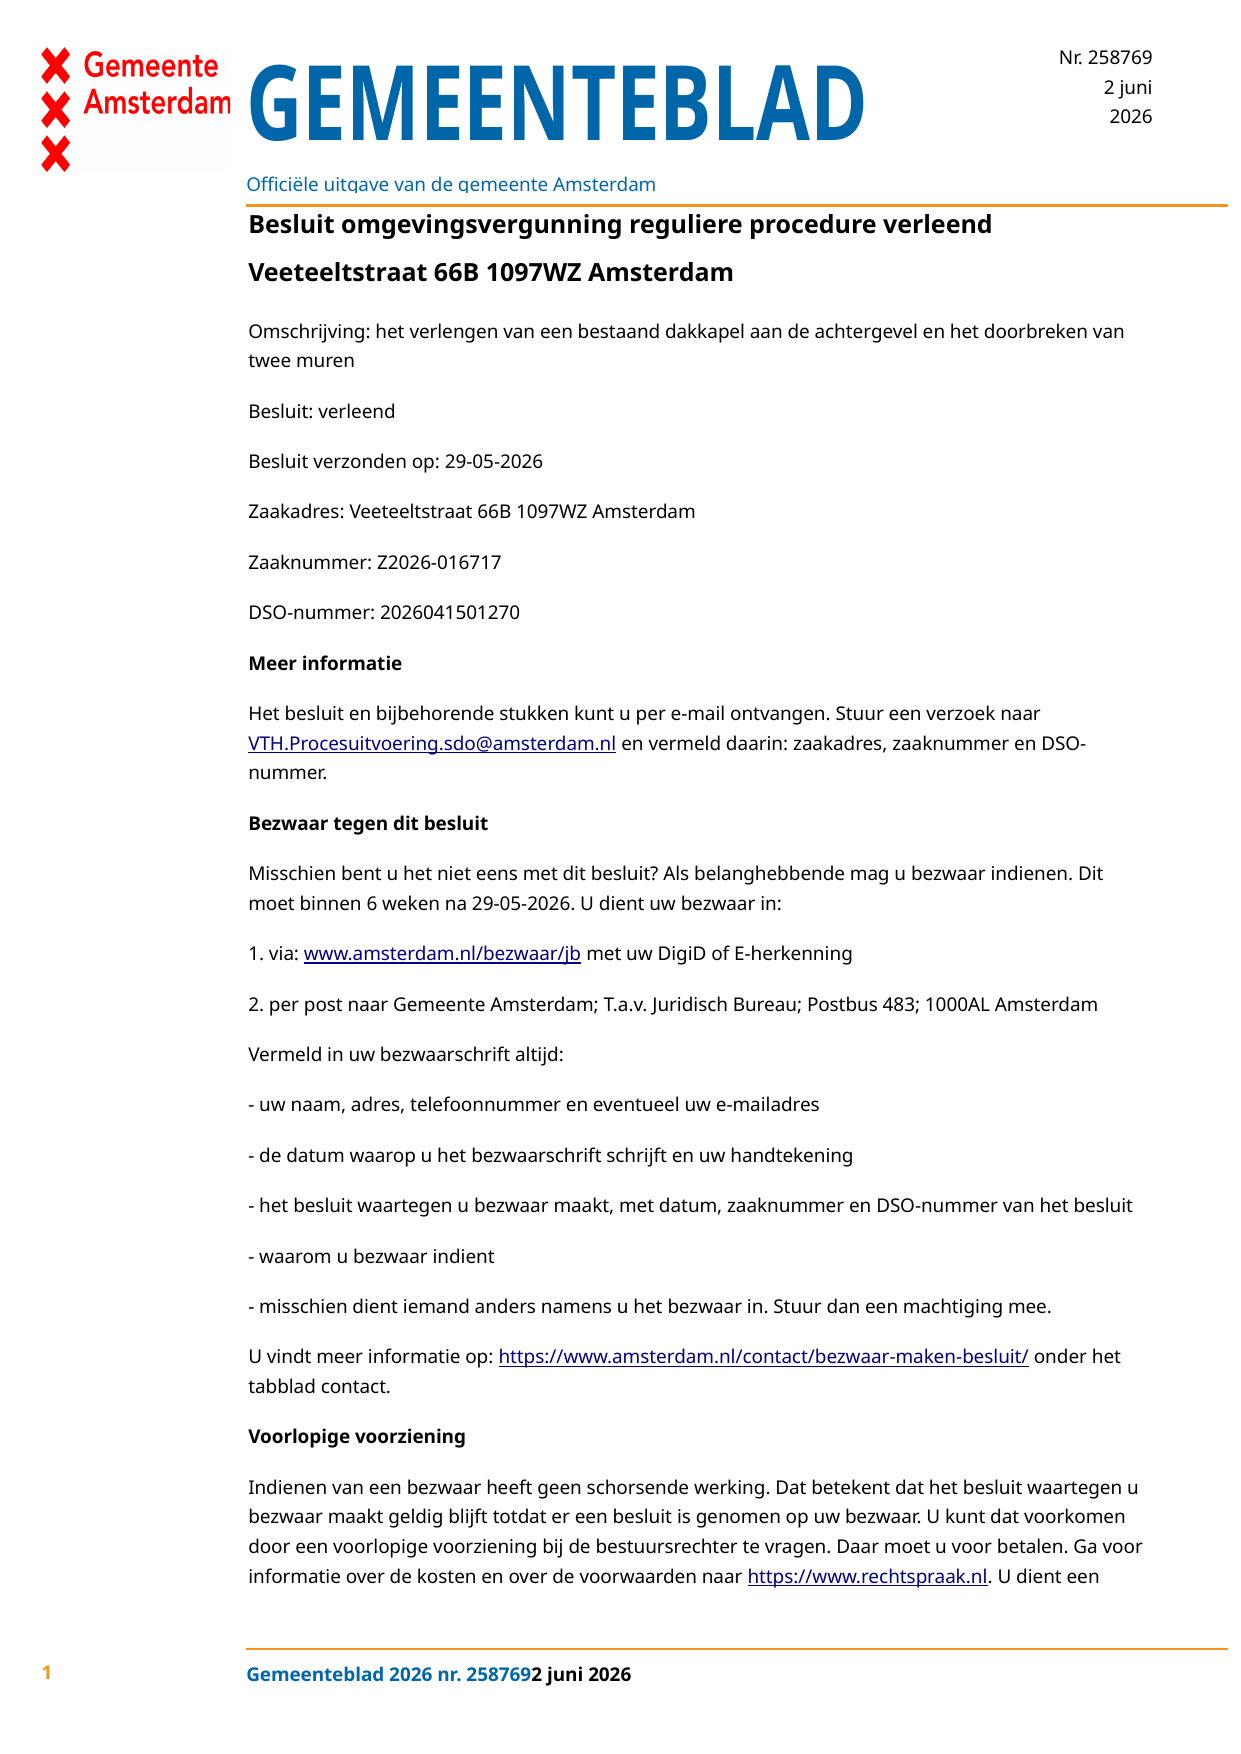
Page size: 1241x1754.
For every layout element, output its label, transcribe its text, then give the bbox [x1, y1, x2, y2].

text Bezwaar tegen dit besluit [248, 810, 1152, 836]
text Meer informatie [248, 650, 1152, 676]
text Indienen van een bezwaar heeft geen schorsende werking. Dat betekent dat het besluit waartegen u bezwaar maakt geldig blijft totdat er een besluit is genomen op uw bezwaar. U kunt dat voorkomen door een voorlopige voorziening bij de bestuursrechter te vragen. Daar moet u voor betalen. Ga voor informatie over de kosten en over de voorwaarden naar https://www.rechtspraak.nl. U dient een [248, 1474, 1152, 1589]
text - het besluit waartegen u bezwaar maakt, met datum, zaaknummer en DSO-nummer van het besluit [248, 1192, 1152, 1218]
text 1. via: www.amsterdam.nl/bezwaar/jb met uw DigiD of E-herkenning [248, 940, 1152, 966]
text Zaaknummer: Z2026-016717 [248, 549, 1152, 575]
picture [41, 47, 231, 172]
text Misschien bent u het niet eens met dit besluit? Als belanghebbende mag u bezwaar indienen. Dit moet binnen 6 weken na 29-05-2026. U dient uw bezwaar in: [248, 860, 1152, 916]
text - de datum waarop u het bezwaarschrift schrijft en uw handtekening [248, 1142, 1152, 1168]
text Zaakadres: Veeteeltstraat 66B 1097WZ Amsterdam [248, 499, 1152, 524]
text Besluit verzonden op: 29-05-2026 [248, 448, 1152, 474]
text Besluit: verleend [248, 398, 1152, 424]
text - uw naam, adres, telefoonnummer en eventueel uw e-mailadres [248, 1092, 1152, 1117]
text Het besluit en bijbehorende stukken kunt u per e-mail ontvangen. Stuur een verzoek naar VTH.Procesuitvoering.sdo@amsterdam.nl en vermeld daarin: zaakadres, zaaknummer en DSO-nummer. [248, 700, 1152, 785]
text Vermeld in uw bezwaarschrift altijd: [248, 1041, 1152, 1067]
text Besluit omgevingsvergunning reguliere procedure verleend Veeteeltstraat 66B 1097WZ Amsterdam [248, 207, 1152, 288]
text Voorlopige voorziening [248, 1424, 1152, 1449]
text U vindt meer informatie op: https://www.amsterdam.nl/contact/bezwaar-maken-besluit/ onder het tabblad contact. [248, 1344, 1152, 1399]
text - misschien dient iemand anders namens u het bezwaar in. Stuur dan een machtiging mee. [248, 1293, 1152, 1319]
text Omschrijving: het verlengen van een bestaand dakkapel aan de achtergevel en het doorbreken van twee muren [248, 318, 1152, 373]
text 2. per post naar Gemeente Amsterdam; T.a.v. Juridisch Bureau; Postbus 483; 1000AL Amsterdam [248, 991, 1152, 1017]
text DSO-nummer: 2026041501270 [248, 599, 1152, 625]
text - waarom u bezwaar indient [248, 1243, 1152, 1269]
